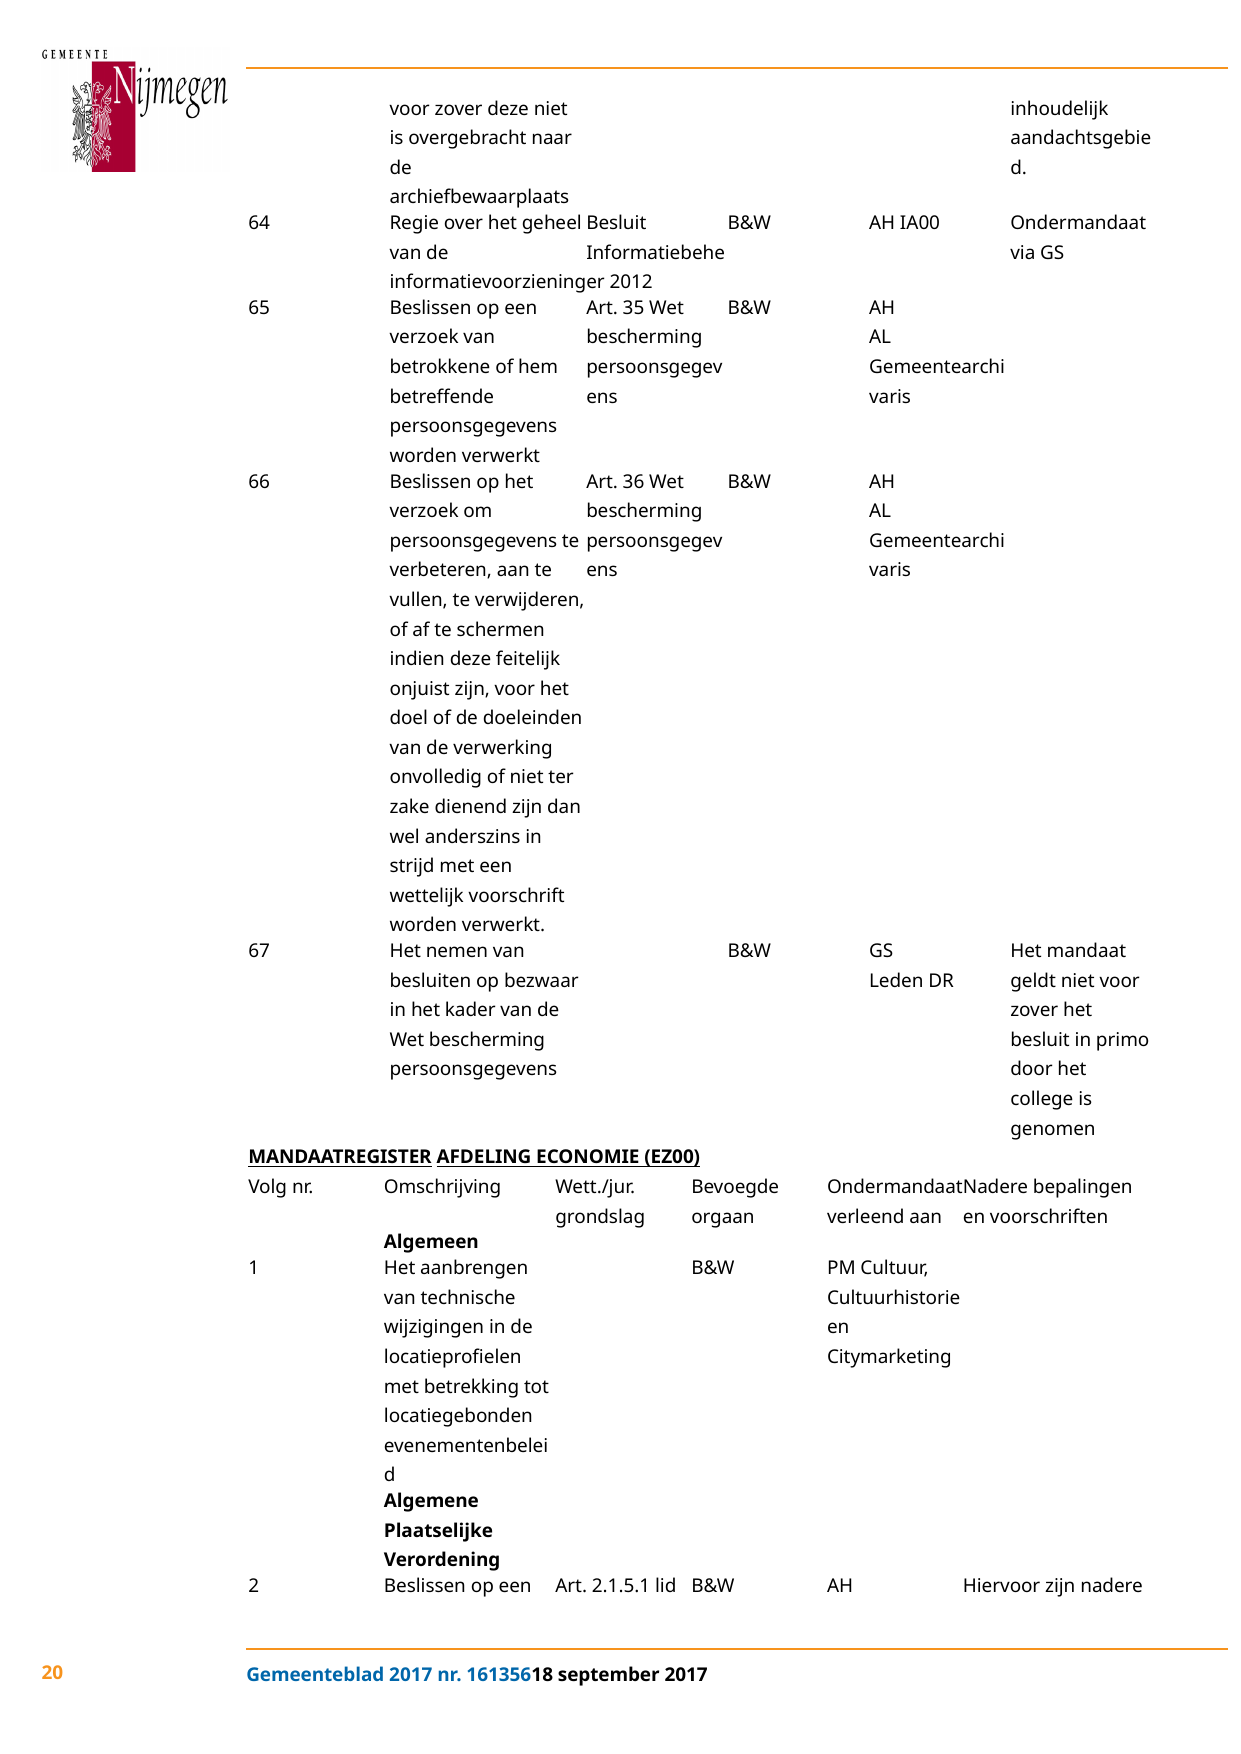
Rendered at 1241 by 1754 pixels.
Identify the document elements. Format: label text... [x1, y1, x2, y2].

table_cell Beslissen op een verzoek van betrokkene of hem betreffende persoonsgegevens worden verwerkt [389, 294, 586, 468]
table_header Nadere bepalingen en voorschriften [963, 1174, 1152, 1229]
table_cell Algemene Plaatselijke Verordening [384, 1487, 555, 1572]
table_cell Hiervoor zijn nadere [963, 1572, 1152, 1598]
table_cell [728, 95, 869, 209]
table_cell Art. 35 Wet bescherming persoonsgegevens [586, 294, 727, 468]
table_cell [555, 1229, 691, 1254]
table_cell [248, 95, 389, 209]
table_cell voor zover deze niet is overgebracht naar de archiefbewaarplaats [389, 95, 586, 209]
table_cell Ondermandaat via GS [1010, 209, 1152, 294]
table_cell Art. 2.1.5.1 lid [555, 1572, 691, 1598]
table_header Omschrijving [384, 1174, 555, 1229]
table_cell Het aanbrengen van technische wijzigingen in de locatieprofielen met betrekking tot locatiegebonden evenementenbeleid [384, 1255, 555, 1487]
table_cell B&W [728, 294, 869, 468]
table_cell B&W [728, 209, 869, 294]
table_cell 67 [248, 937, 389, 1141]
table_cell AH [827, 1572, 963, 1598]
table_cell [555, 1255, 691, 1487]
table_cell Art. 36 Wet bescherming persoonsgegevens [586, 468, 727, 937]
table_cell GS Leden DR [869, 937, 1010, 1141]
table_cell B&W [728, 937, 869, 1141]
table_cell [869, 95, 1010, 209]
table_header Bevoegde orgaan [691, 1174, 827, 1229]
table_header Ondermandaat verleend aan [827, 1174, 963, 1229]
table_cell Regie over het geheel van de informatievoorziening [389, 209, 586, 294]
table_cell Het mandaat geldt niet voor zover het besluit in primo door het college is genomen [1010, 937, 1152, 1141]
table_cell Het nemen van besluiten op bezwaar in het kader van de Wet bescherming persoonsgegevens [389, 937, 586, 1141]
table_cell Algemeen [384, 1229, 555, 1254]
table_cell [691, 1487, 827, 1572]
table_cell Beslissen op het verzoek om persoonsgegevens te verbeteren, aan te vullen, te verwijderen, of af te schermen indien deze feitelijk onjuist zijn, voor het doel of de doeleinden van de verwerking onvolledig of niet ter zake dienend zijn dan wel anderszins in strijd met een wettelijk voorschrift worden verwerkt. [389, 468, 586, 937]
table_cell B&W [728, 468, 869, 937]
table_cell [248, 1487, 384, 1572]
table_cell Beslissen op een [384, 1572, 555, 1598]
table_cell AH AL Gemeentearchivaris [869, 468, 1010, 937]
table_cell [1010, 468, 1152, 937]
table_cell 65 [248, 294, 389, 468]
table_cell [555, 1487, 691, 1572]
text MANDAATREGISTER AFDELING ECONOMIE (EZ00) [248, 1144, 1152, 1169]
table_cell [691, 1229, 827, 1254]
table_cell [963, 1229, 1152, 1254]
table_header Wett./jur. grondslag [555, 1174, 691, 1229]
table_cell B&W [691, 1572, 827, 1598]
table_cell 64 [248, 209, 389, 294]
table_cell [827, 1487, 963, 1572]
table_cell 66 [248, 468, 389, 937]
table_cell AH IA00 [869, 209, 1010, 294]
table_cell [1010, 294, 1152, 468]
table_cell [248, 1229, 384, 1254]
table_cell inhoudelijk aandachtsgebied. [1010, 95, 1152, 209]
table_cell [963, 1255, 1152, 1487]
table_cell Besluit Informatiebeheer 2012 [586, 209, 727, 294]
table_cell [963, 1487, 1152, 1572]
table_cell 1 [248, 1255, 384, 1487]
table_cell PM Cultuur, Cultuurhistorie en Citymarketing [827, 1255, 963, 1487]
table_header Volg nr. [248, 1174, 384, 1229]
table_cell [586, 937, 727, 1141]
picture [41, 47, 231, 172]
table_cell [827, 1229, 963, 1254]
table_cell 2 [248, 1572, 384, 1598]
table_cell [586, 95, 727, 209]
table_cell AH AL Gemeentearchivaris [869, 294, 1010, 468]
table_cell B&W [691, 1255, 827, 1487]
